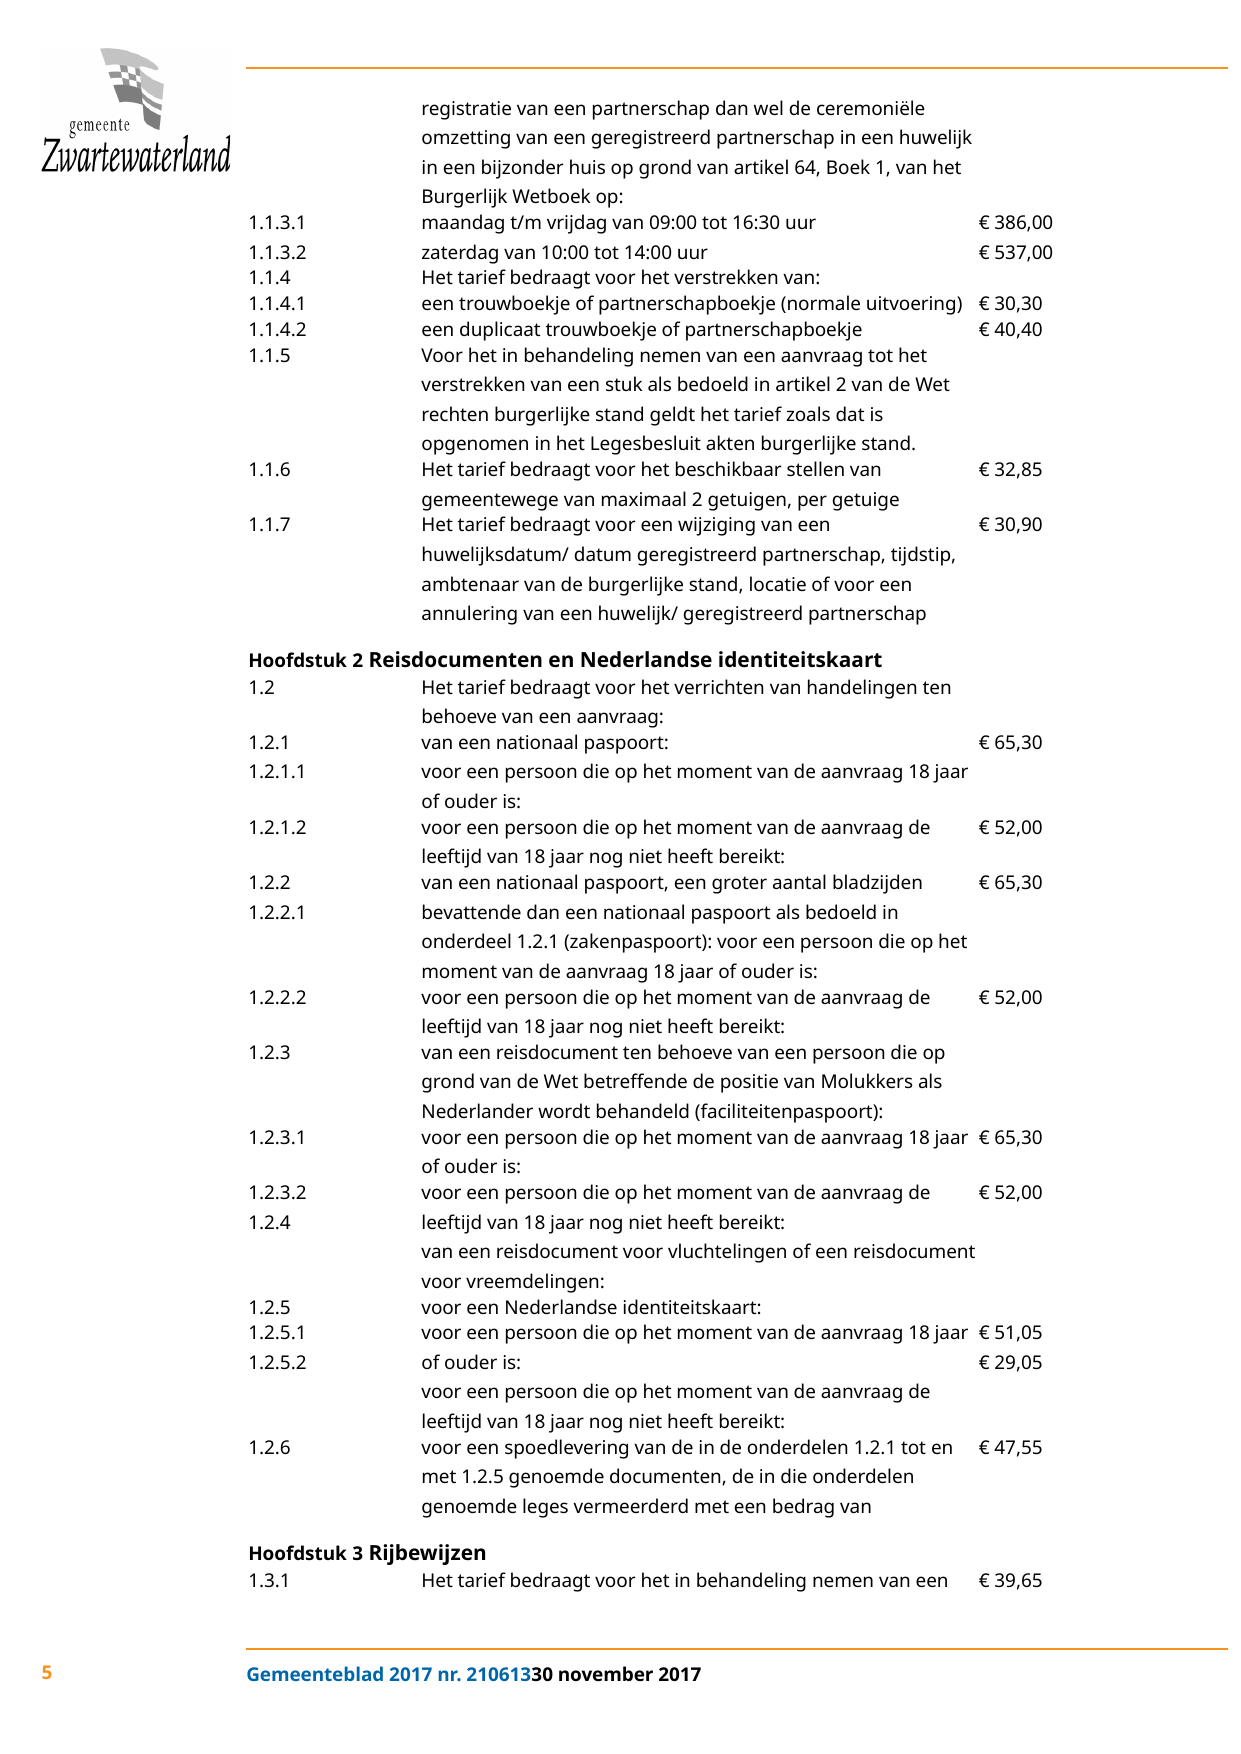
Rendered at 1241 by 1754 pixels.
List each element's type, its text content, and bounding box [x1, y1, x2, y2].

table_cell € 47,55 [979, 1434, 1152, 1519]
table_cell 1.1.5 [248, 342, 421, 456]
table_cell voor een Nederlandse identiteitskaart: [421, 1294, 978, 1319]
table_cell 1.2.5 [248, 1294, 421, 1319]
table_cell van een nationaal paspoort: voor een persoon die op het moment van de aanvraag 18 jaar of ouder is: [421, 729, 978, 814]
table_cell van een reisdocument ten behoeve van een persoon die op grond van de Wet betreffende de positie van Molukkers als Nederlander wordt behandeld (faciliteitenpaspoort): [421, 1039, 978, 1124]
table_header € 39,65 [979, 1567, 1152, 1592]
table_cell [979, 265, 1152, 290]
table_cell een duplicaat trouwboekje of partnerschapboekje [421, 316, 978, 342]
table_cell een trouwboekje of partnerschapboekje (normale uitvoering) [421, 290, 978, 316]
table_cell 1.2.3.2 1.2.4 [248, 1179, 421, 1294]
table_cell [979, 95, 1152, 209]
table_cell € 51,05 € 29,05 [979, 1320, 1152, 1434]
table_cell € 30,30 [979, 290, 1152, 316]
table_cell 1.2.3.1 [248, 1124, 421, 1179]
table_cell 1.1.3.1 1.1.3.2 [248, 209, 421, 264]
picture [41, 47, 231, 172]
table_header 1.3.1 [248, 1567, 421, 1592]
table_cell [979, 342, 1152, 456]
table_cell voor een persoon die op het moment van de aanvraag de leeftijd van 18 jaar nog niet heeft bereikt: [421, 984, 978, 1039]
table_cell € 65,30 [979, 729, 1152, 814]
table_cell [248, 95, 421, 209]
table_cell € 65,30 [979, 869, 1152, 984]
table_cell registratie van een partnerschap dan wel de ceremoniële omzetting van een geregistreerd partnerschap in een huwelijk in een bijzonder huis op grond van artikel 64, Boek 1, van het Burgerlijk Wetboek op: [421, 95, 978, 209]
table_cell Voor het in behandeling nemen van een aanvraag tot het verstrekken van een stuk als bedoeld in artikel 2 van de Wet rechten burgerlijke stand geldt het tarief zoals dat is opgenomen in het Legesbesluit akten burgerlijke stand. [421, 342, 978, 456]
table_cell € 52,00 [979, 1179, 1152, 1294]
table_cell € 52,00 [979, 984, 1152, 1039]
table_cell 1.2.2.2 [248, 984, 421, 1039]
table_cell voor een persoon die op het moment van de aanvraag de leeftijd van 18 jaar nog niet heeft bereikt: van een reisdocument voor vluchtelingen of een reisdocument voor vreemdelingen: [421, 1179, 978, 1294]
table_cell 1.1.6 [248, 456, 421, 512]
table_header Het tarief bedraagt voor het in behandeling nemen van een [421, 1567, 978, 1592]
table_cell 1.2.6 [248, 1434, 421, 1519]
table_cell Het tarief bedraagt voor het beschikbaar stellen van gemeentewege van maximaal 2 getuigen, per getuige [421, 456, 978, 512]
table_cell € 40,40 [979, 316, 1152, 342]
table_cell € 32,85 [979, 456, 1152, 512]
table_header [979, 674, 1152, 729]
table_cell van een nationaal paspoort, een groter aantal bladzijden bevattende dan een nationaal paspoort als bedoeld in onderdeel 1.2.1 (zakenpaspoort): voor een persoon die op het moment van de aanvraag 18 jaar of ouder is: [421, 869, 978, 984]
table_cell Het tarief bedraagt voor een wijziging van een huwelijksdatum/ datum geregistreerd partnerschap, tijdstip, ambtenaar van de burgerlijke stand, locatie of voor een annulering van een huwelijk/ geregistreerd partnerschap [421, 512, 978, 626]
table_header 1.2 [248, 674, 421, 729]
text Hoofdstuk 3 Rijbewijzen [248, 1538, 1152, 1567]
table_cell 1.2.5.1 1.2.5.2 [248, 1320, 421, 1434]
table_cell 1.1.4.1 [248, 290, 421, 316]
table_cell 1.1.4.2 [248, 316, 421, 342]
table_cell 1.2.1 1.2.1.1 [248, 729, 421, 814]
table_cell 1.2.1.2 [248, 814, 421, 869]
text Hoofdstuk 2 Reisdocumenten en Nederlandse identiteitskaart [248, 645, 1152, 674]
table_cell voor een spoedlevering van de in de onderdelen 1.2.1 tot en met 1.2.5 genoemde documenten, de in die onderdelen genoemde leges vermeerderd met een bedrag van [421, 1434, 978, 1519]
table_cell € 52,00 [979, 814, 1152, 869]
table_cell 1.2.2 1.2.2.1 [248, 869, 421, 984]
table_cell maandag t/m vrijdag van 09:00 tot 16:30 uur zaterdag van 10:00 tot 14:00 uur [421, 209, 978, 264]
table_cell voor een persoon die op het moment van de aanvraag de leeftijd van 18 jaar nog niet heeft bereikt: [421, 814, 978, 869]
table_cell € 65,30 [979, 1124, 1152, 1179]
table_cell Het tarief bedraagt voor het verstrekken van: [421, 265, 978, 290]
table_cell voor een persoon die op het moment van de aanvraag 18 jaar of ouder is: voor een persoon die op het moment van de aanvraag de leeftijd van 18 jaar nog niet heeft bereikt: [421, 1320, 978, 1434]
table_cell [979, 1039, 1152, 1124]
table_cell [979, 1294, 1152, 1319]
table_cell 1.1.4 [248, 265, 421, 290]
table_cell € 386,00 € 537,00 [979, 209, 1152, 264]
table_cell 1.1.7 [248, 512, 421, 626]
table_cell voor een persoon die op het moment van de aanvraag 18 jaar of ouder is: [421, 1124, 978, 1179]
table_cell € 30,90 [979, 512, 1152, 626]
table_header Het tarief bedraagt voor het verrichten van handelingen ten behoeve van een aanvraag: [421, 674, 978, 729]
table_cell 1.2.3 [248, 1039, 421, 1124]
